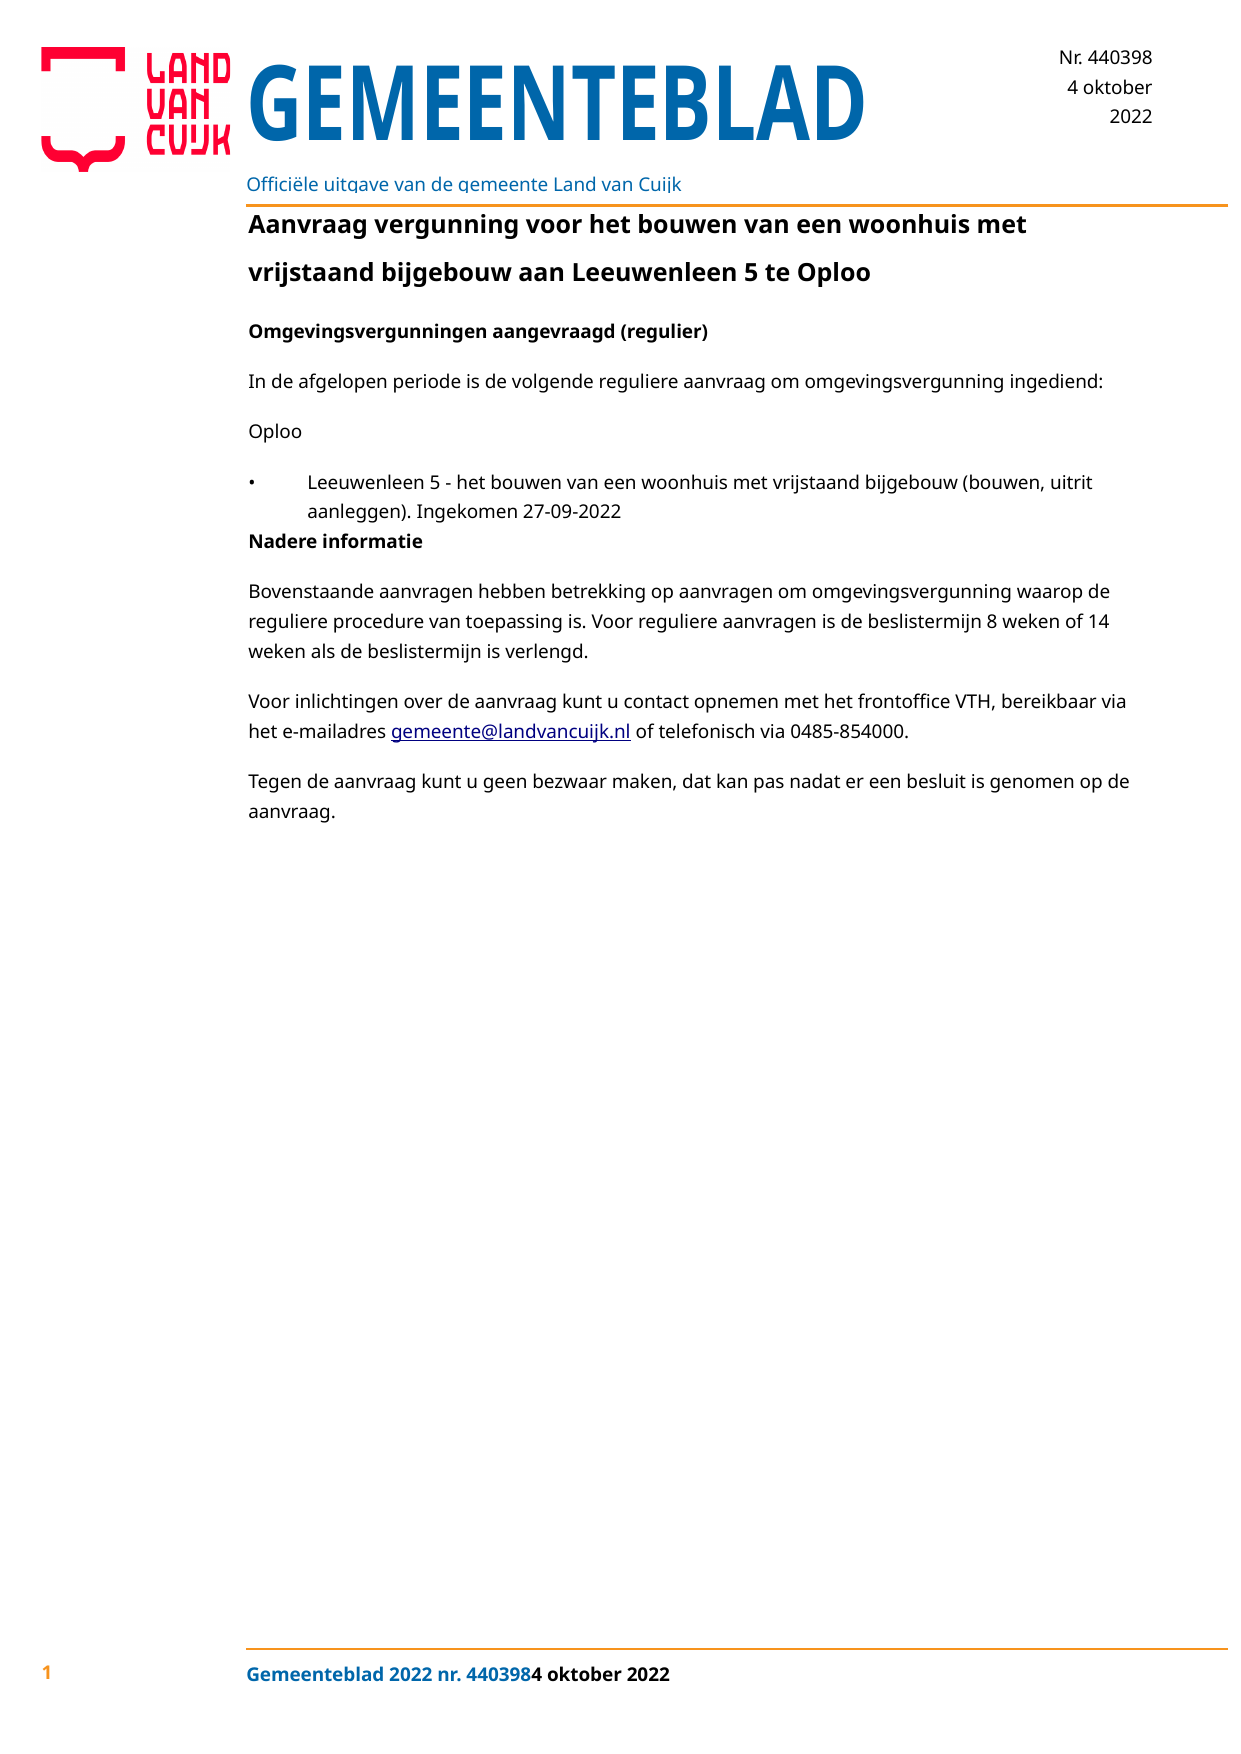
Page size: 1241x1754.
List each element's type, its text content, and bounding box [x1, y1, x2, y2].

text Voor inlichtingen over de aanvraag kunt u contact opnemen met het frontoffice VTH, bereikbaar via het e-mailadres gemeente@landvancuijk.nl of telefonisch via 0485-854000. [248, 688, 1152, 744]
text Omgevingsvergunningen aangevraagd (regulier) [248, 318, 1152, 344]
text Oploo [248, 419, 1152, 444]
text Tegen de aanvraag kunt u geen bezwaar maken, dat kan pas nadat er een besluit is genomen op de aanvraag. [248, 768, 1152, 824]
list Leeuwenleen 5 - het bouwen van een woonhuis met vrijstaand bijgebouw (bouwen, uitrit aanleggen). Ingekomen 27-09-2022 [248, 469, 1152, 524]
text In de afgelopen periode is de volgende reguliere aanvraag om omgevingsvergunning ingediend: [248, 368, 1152, 394]
text Bovenstaande aanvragen hebben betrekking op aanvragen om omgevingsvergunning waarop de reguliere procedure van toepassing is. Voor reguliere aanvragen is de beslistermijn 8 weken of 14 weken als de beslistermijn is verlengd. [248, 579, 1152, 664]
text Nadere informatie [248, 528, 1152, 554]
text Aanvraag vergunning voor het bouwen van een woonhuis met vrijstaand bijgebouw aan Leeuwenleen 5 te Oploo [248, 207, 1152, 288]
picture [41, 47, 231, 172]
